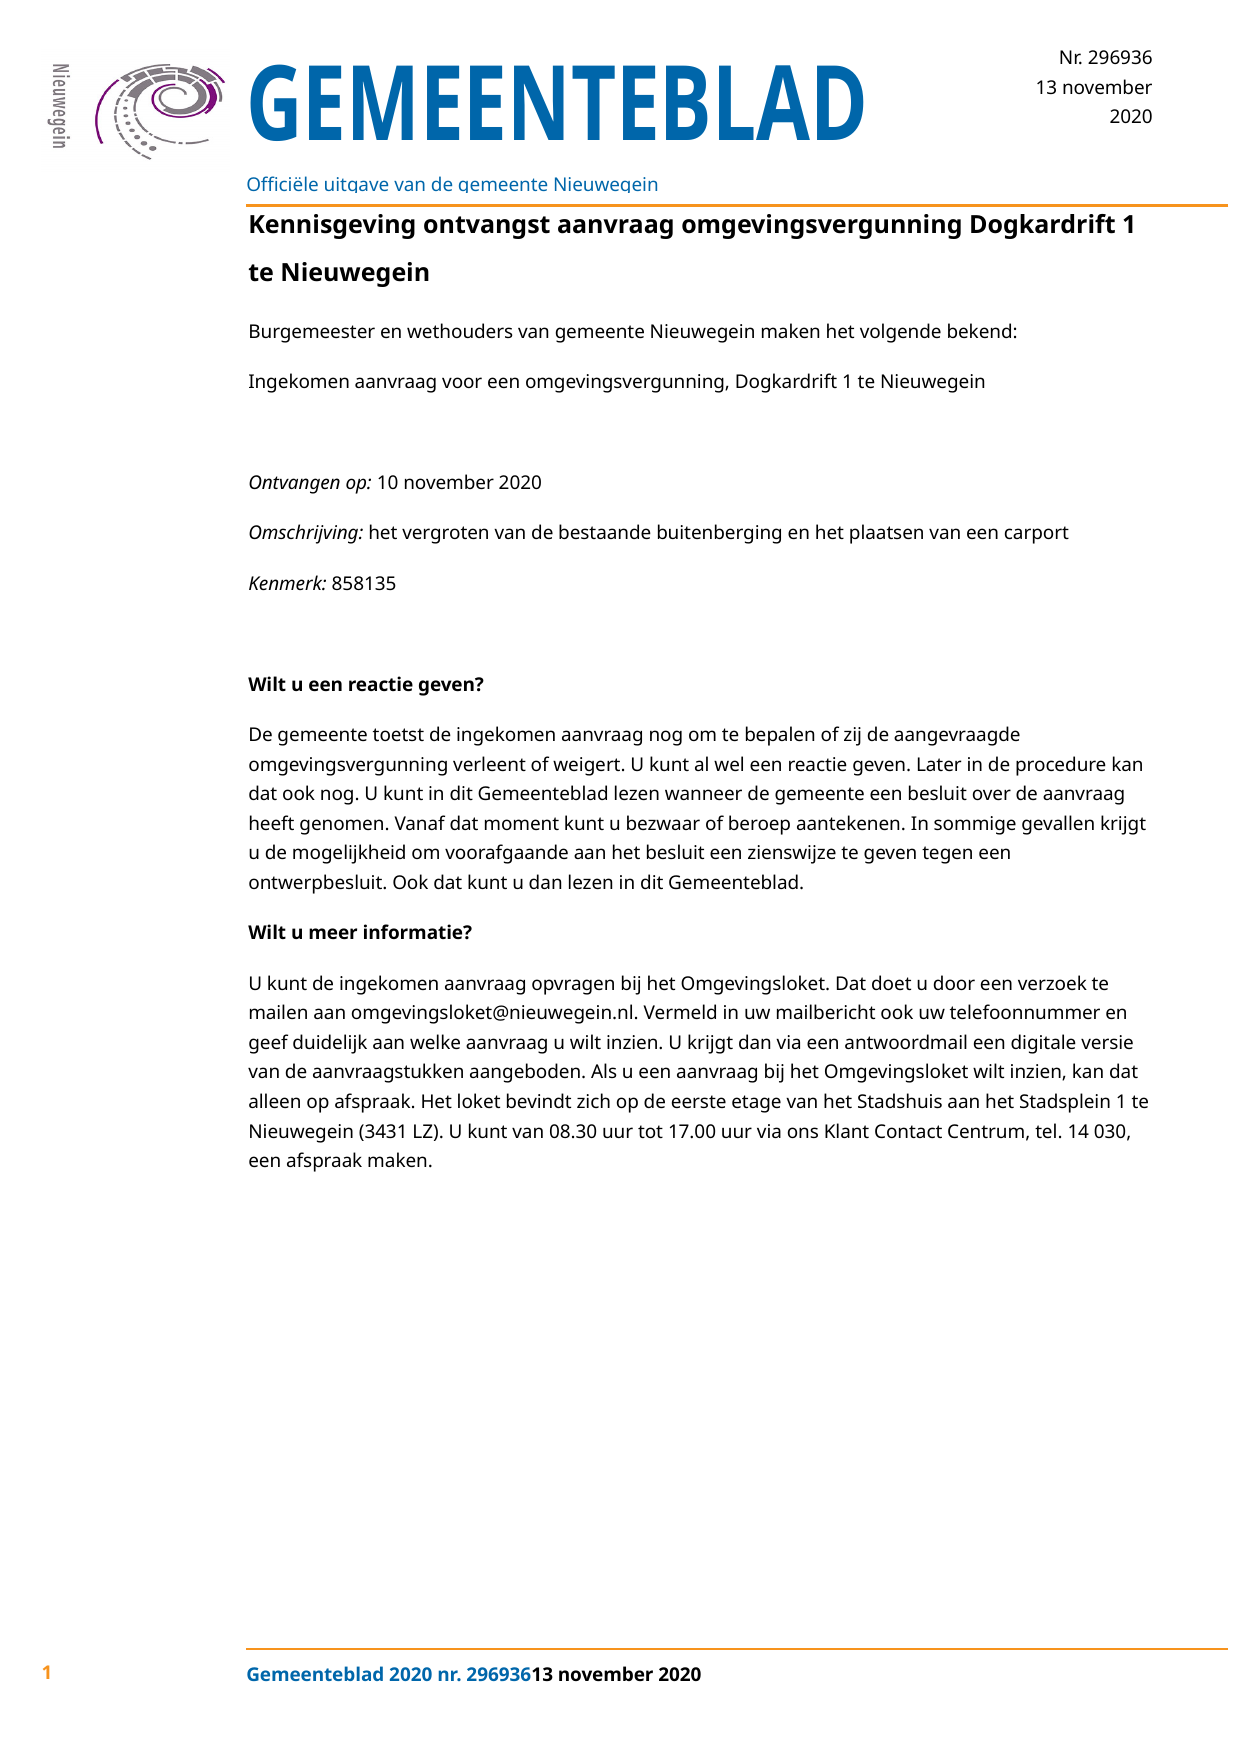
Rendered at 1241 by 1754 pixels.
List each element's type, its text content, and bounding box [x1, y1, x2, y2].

text Ingekomen aanvraag voor een omgevingsvergunning, Dogkardrift 1 te Nieuwegein [248, 368, 1152, 394]
text De gemeente toetst de ingekomen aanvraag nog om te bepalen of zij de aangevraagde omgevingsvergunning verleent of weigert. U kunt al wel een reactie geven. Later in de procedure kan dat ook nog. U kunt in dit Gemeenteblad lezen wanneer de gemeente een besluit over de aanvraag heeft genomen. Vanaf dat moment kunt u bezwaar of beroep aantekenen. In sommige gevallen krijgt u de mogelijkheid om voorafgaande aan het besluit een zienswijze te geven tegen een ontwerpbesluit. Ook dat kunt u dan lezen in dit Gemeenteblad. [248, 721, 1152, 895]
picture [41, 47, 231, 172]
text Wilt u meer informatie? [248, 919, 1152, 945]
text Ontvangen op: 10 november 2020 [248, 469, 1152, 495]
text Kennisgeving ontvangst aanvraag omgevingsvergunning Dogkardrift 1 te Nieuwegein [248, 207, 1152, 288]
text Burgemeester en wethouders van gemeente Nieuwegein maken het volgende bekend: [248, 318, 1152, 344]
text Omschrijving: het vergroten van de bestaande buitenberging en het plaatsen van een carport [248, 519, 1152, 545]
text Kenmerk: 858135 [248, 570, 1152, 596]
text Wilt u een reactie geven? [248, 671, 1152, 697]
text U kunt de ingekomen aanvraag opvragen bij het Omgevingsloket. Dat doet u door een verzoek te mailen aan omgevingsloket@nieuwegein.nl. Vermeld in uw mailbericht ook uw telefoonnummer en geef duidelijk aan welke aanvraag u wilt inzien. U krijgt dan via een antwoordmail een digitale versie van de aanvraagstukken aangeboden. Als u een aanvraag bij het Omgevingsloket wilt inzien, kan dat alleen op afspraak. Het loket bevindt zich op de eerste etage van het Stadshuis aan het Stadsplein 1 te Nieuwegein (3431 LZ). U kunt van 08.30 uur tot 17.00 uur via ons Klant Contact Centrum, tel. 14 030, een afspraak maken. [248, 970, 1152, 1173]
